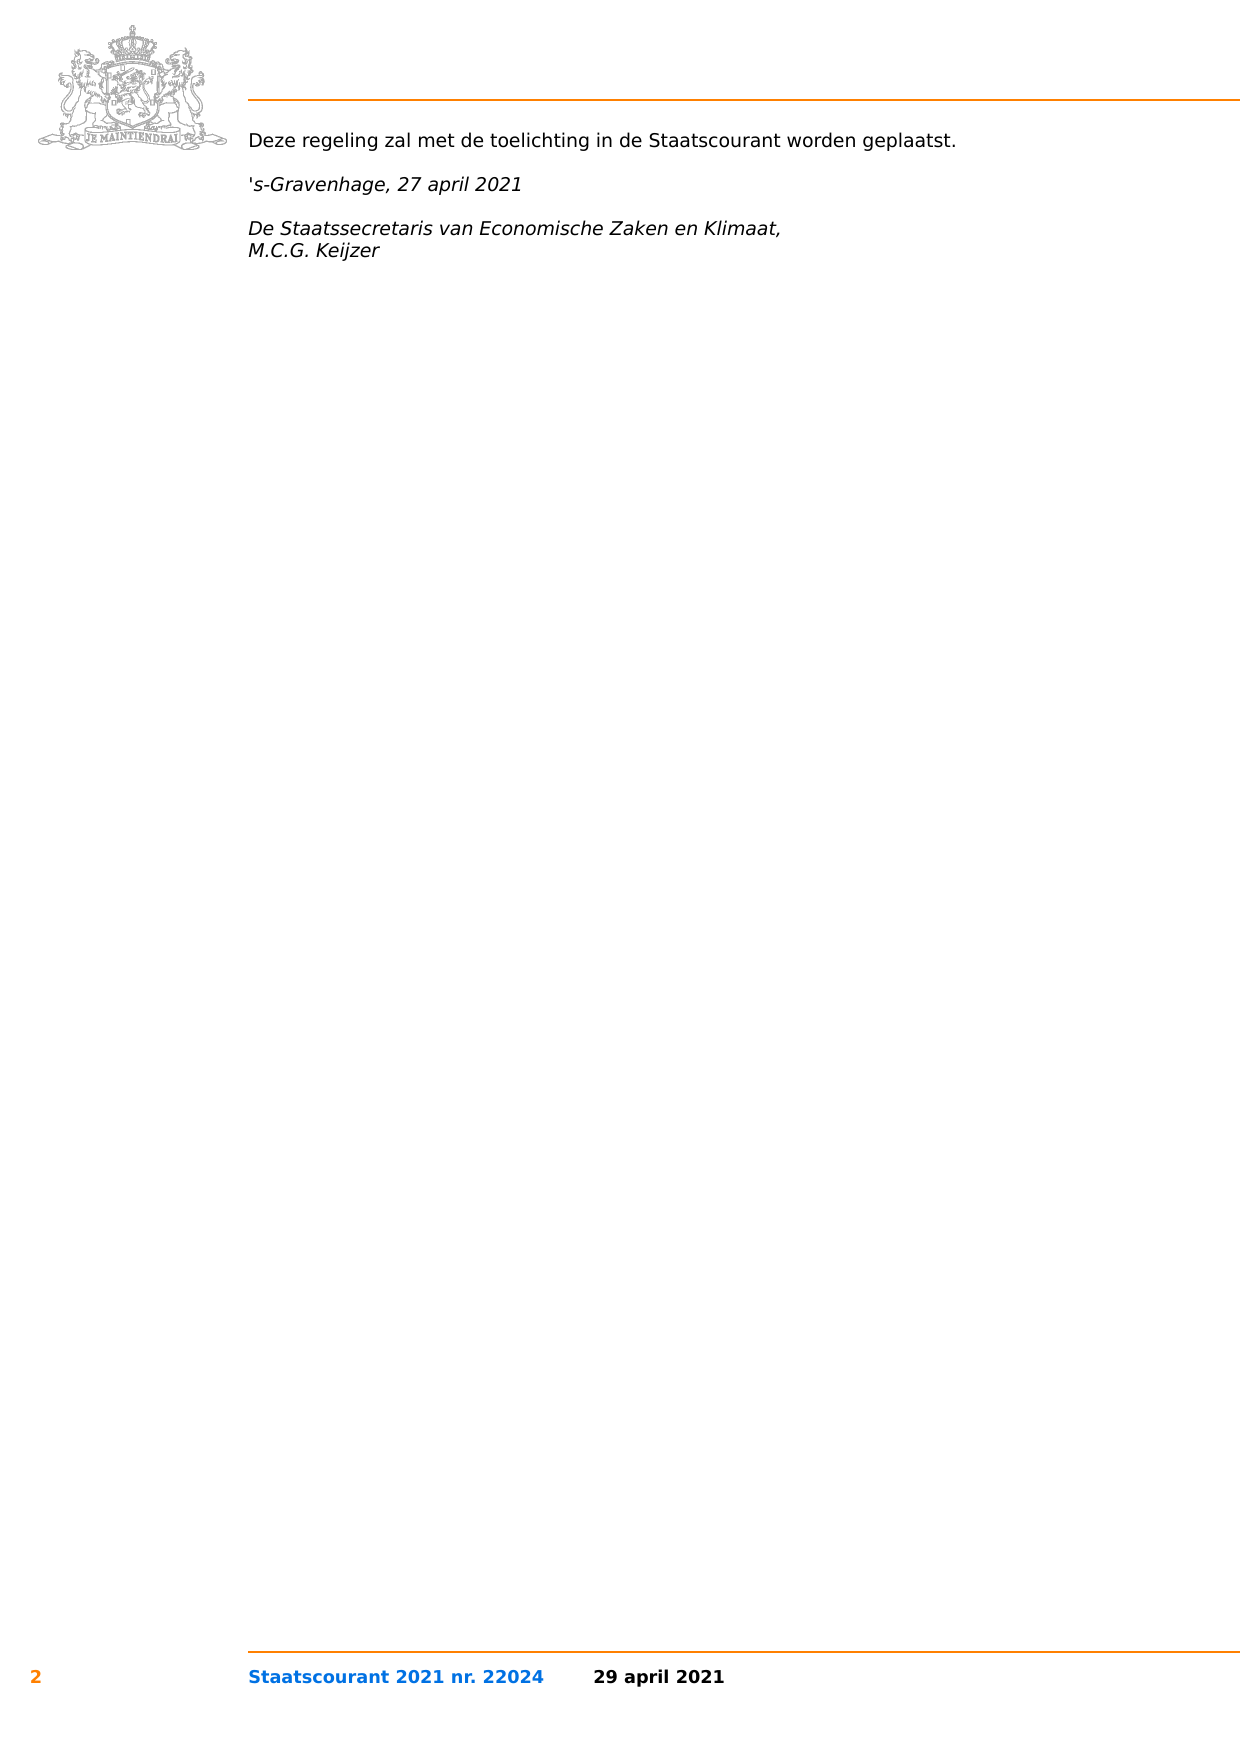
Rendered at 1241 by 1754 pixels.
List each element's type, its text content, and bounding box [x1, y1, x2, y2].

text De Staatssecretaris van Economische Zaken en Klimaat, M.C.G. Keijzer [248, 218, 1163, 262]
picture [38, 25, 227, 150]
text Deze regeling zal met de toelichting in de Staatscourant worden geplaatst. [248, 130, 1163, 152]
text 's-Gravenhage, 27 april 2021 [248, 174, 1163, 196]
